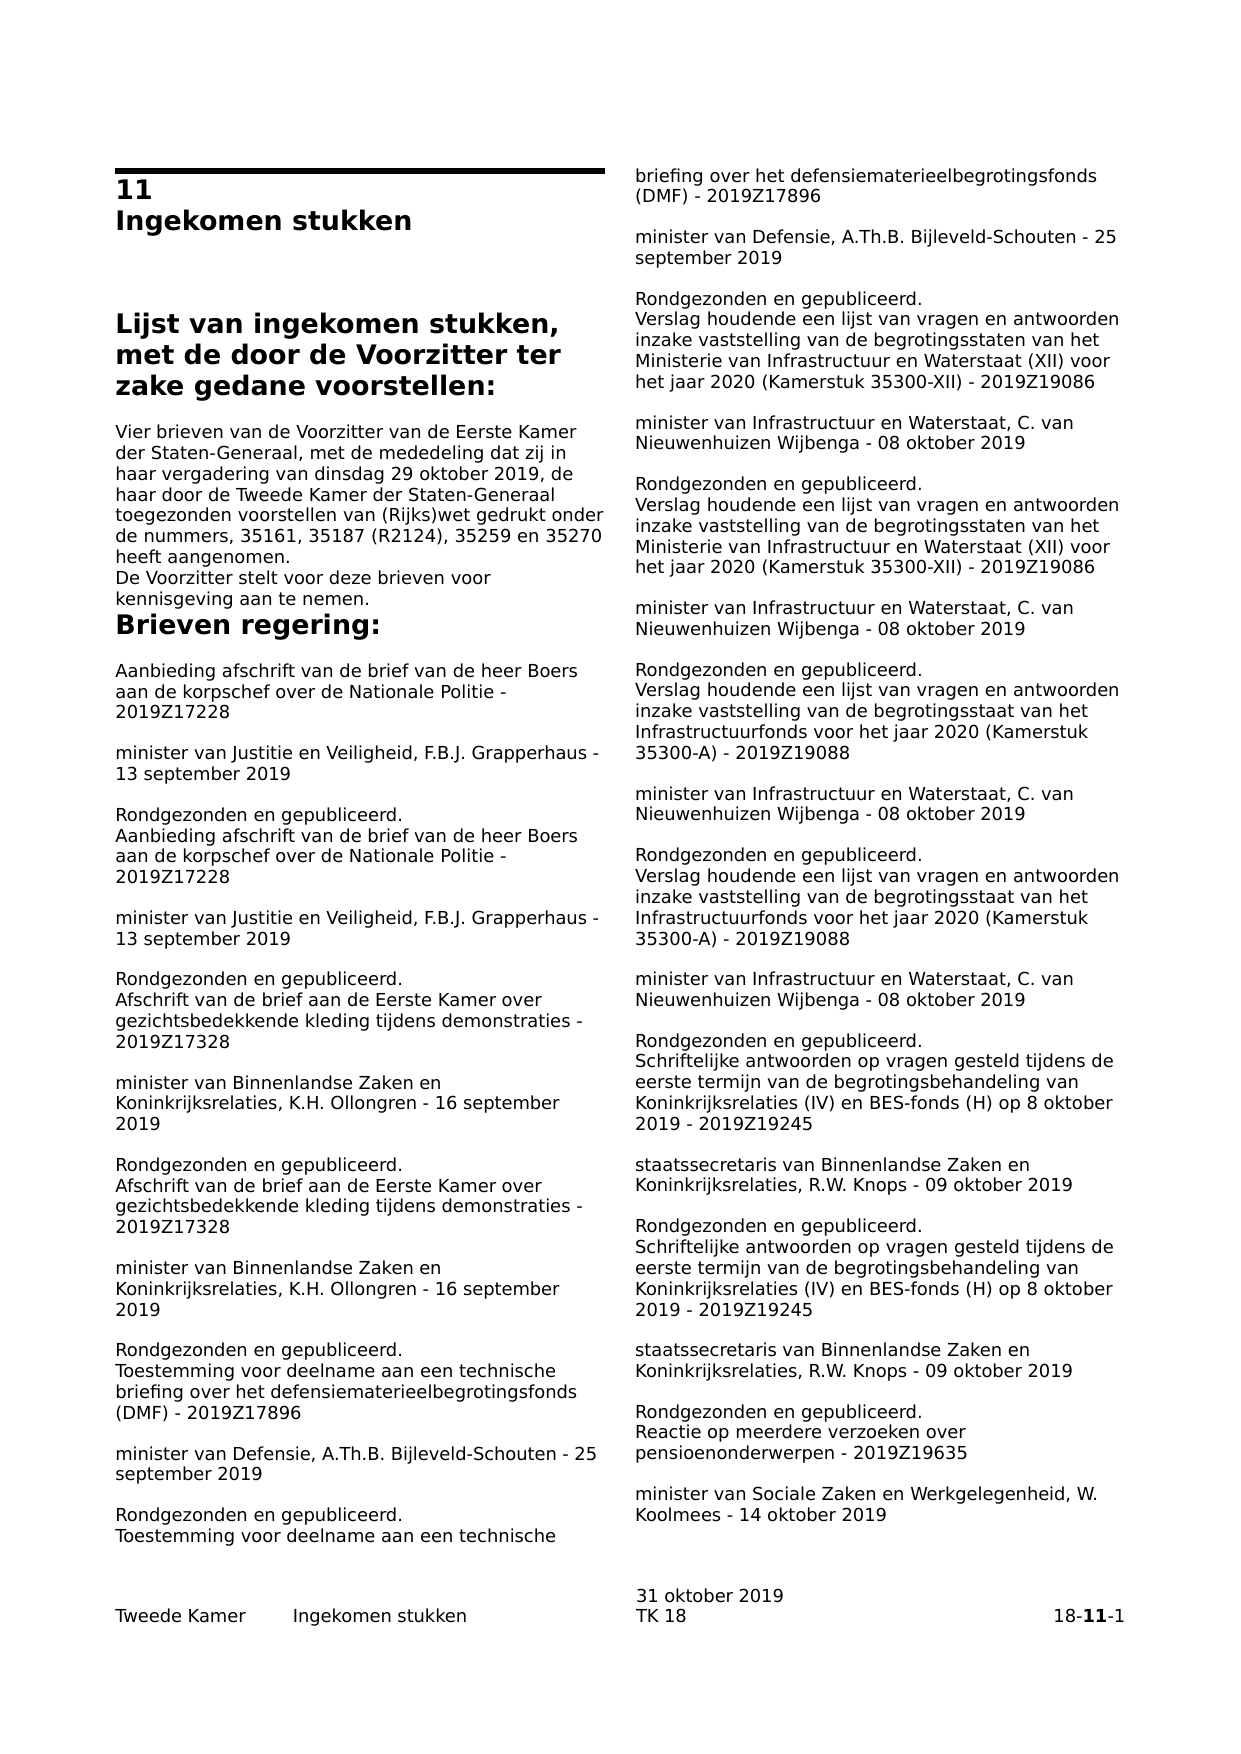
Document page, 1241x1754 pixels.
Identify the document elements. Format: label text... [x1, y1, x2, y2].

text minister van Infrastructuur en Waterstaat, C. van Nieuwenhuizen Wijbenga - 08 oktober 2019 [635, 412, 1125, 454]
text minister van Infrastructuur en Waterstaat, C. van Nieuwenhuizen Wijbenga - 08 oktober 2019 [635, 783, 1125, 825]
text minister van Justitie en Veiligheid, F.B.J. Grapperhaus - 13 september 2019 [115, 908, 605, 949]
text Verslag houdende een lijst van vragen en antwoorden inzake vaststelling van de begrotingsstaat van het Infrastructuurfonds voor het jaar 2020 (Kamerstuk 35300-A) - 2019Z19088 [635, 866, 1125, 949]
text minister van Binnenlandse Zaken en Koninkrijksrelaties, K.H. Ollongren - 16 september 2019 [115, 1258, 605, 1320]
text briefing over het defensiematerieelbegrotingsfonds (DMF) - 2019Z17896 [635, 165, 1125, 207]
title Brieven regering: [115, 609, 605, 641]
text Schriftelijke antwoorden op vragen gesteld tijdens de eerste termijn van de begrotingsbehandeling van Koninkrijksrelaties (IV) en BES-fonds (H) op 8 oktober 2019 - 2019Z19245 [635, 1051, 1125, 1134]
text Aanbieding afschrift van de brief van de heer Boers aan de korpschef over de Nationale Politie - 2019Z17228 [115, 825, 605, 888]
text Rondgezonden en gepubliceerd. [115, 969, 605, 990]
text De Voorzitter stelt voor deze brieven voor kennisgeving aan te nemen. [115, 568, 605, 609]
text Toestemming voor deelname aan een technische [115, 1526, 605, 1546]
text minister van Binnenlandse Zaken en Koninkrijksrelaties, K.H. Ollongren - 16 september 2019 [115, 1072, 605, 1135]
text minister van Defensie, A.Th.B. Bijleveld-Schouten - 25 september 2019 [115, 1443, 605, 1485]
text staatssecretaris van Binnenlandse Zaken en Koninkrijksrelaties, R.W. Knops - 09 oktober 2019 [635, 1154, 1125, 1196]
text staatssecretaris van Binnenlandse Zaken en Koninkrijksrelaties, R.W. Knops - 09 oktober 2019 [635, 1340, 1125, 1382]
text minister van Infrastructuur en Waterstaat, C. van Nieuwenhuizen Wijbenga - 08 oktober 2019 [635, 598, 1125, 639]
text minister van Sociale Zaken en Werkgelegenheid, W. Koolmees - 14 oktober 2019 [635, 1484, 1125, 1525]
text minister van Defensie, A.Th.B. Bijleveld-Schouten - 25 september 2019 [635, 227, 1125, 268]
text minister van Justitie en Veiligheid, F.B.J. Grapperhaus - 13 september 2019 [115, 743, 605, 784]
text Afschrift van de brief aan de Eerste Kamer over gezichtsbedekkende kleding tijdens demonstraties - 2019Z17328 [115, 990, 605, 1052]
text Aanbieding afschrift van de brief van de heer Boers aan de korpschef over de Nationale Politie - 2019Z17228 [115, 661, 605, 723]
text Verslag houdende een lijst van vragen en antwoorden inzake vaststelling van de begrotingsstaat van het Infrastructuurfonds voor het jaar 2020 (Kamerstuk 35300-A) - 2019Z19088 [635, 680, 1125, 763]
title Lijst van ingekomen stukken, met de door de Voorzitter ter zake gedane voorstellen: [115, 308, 605, 402]
text Rondgezonden en gepubliceerd. [115, 1505, 605, 1526]
text Verslag houdende een lijst van vragen en antwoorden inzake vaststelling van de begrotingsstaten van het Ministerie van Infrastructuur en Waterstaat (XII) voor het jaar 2020 (Kamerstuk 35300-XII) - 2019Z19086 [635, 495, 1125, 578]
text Reactie op meerdere verzoeken over pensioenonderwerpen - 2019Z19635 [635, 1422, 1125, 1464]
text Vier brieven van de Voorzitter van de Eerste Kamer der Staten-Generaal, met de mededeling dat zij in haar vergadering van dinsdag 29 oktober 2019, de haar door de Tweede Kamer der Staten-Generaal toegezonden voorstellen van (Rijks)wet gedrukt onder de nummers, 35161, 35187 (R2124), 35259 en 35270 heeft aangenomen. [115, 422, 605, 568]
text Rondgezonden en gepubliceerd. [635, 288, 1125, 309]
text Verslag houdende een lijst van vragen en antwoorden inzake vaststelling van de begrotingsstaten van het Ministerie van Infrastructuur en Waterstaat (XII) voor het jaar 2020 (Kamerstuk 35300-XII) - 2019Z19086 [635, 309, 1125, 392]
text Rondgezonden en gepubliceerd. [635, 845, 1125, 866]
text Afschrift van de brief aan de Eerste Kamer over gezichtsbedekkende kleding tijdens demonstraties - 2019Z17328 [115, 1175, 605, 1238]
text Rondgezonden en gepubliceerd. [115, 1340, 605, 1361]
text Schriftelijke antwoorden op vragen gesteld tijdens de eerste termijn van de begrotingsbehandeling van Koninkrijksrelaties (IV) en BES-fonds (H) op 8 oktober 2019 - 2019Z19245 [635, 1237, 1125, 1320]
text minister van Infrastructuur en Waterstaat, C. van Nieuwenhuizen Wijbenga - 08 oktober 2019 [635, 969, 1125, 1011]
text Rondgezonden en gepubliceerd. [635, 1402, 1125, 1422]
text Rondgezonden en gepubliceerd. [635, 474, 1125, 495]
text Rondgezonden en gepubliceerd. [635, 1216, 1125, 1237]
text Rondgezonden en gepubliceerd. [635, 659, 1125, 680]
text Toestemming voor deelname aan een technische briefing over het defensiematerieelbegrotingsfonds (DMF) - 2019Z17896 [115, 1361, 605, 1423]
text Rondgezonden en gepubliceerd. [115, 804, 605, 825]
text Rondgezonden en gepubliceerd. [115, 1155, 605, 1175]
text Rondgezonden en gepubliceerd. [635, 1031, 1125, 1051]
title 11 Ingekomen stukken [115, 174, 605, 237]
